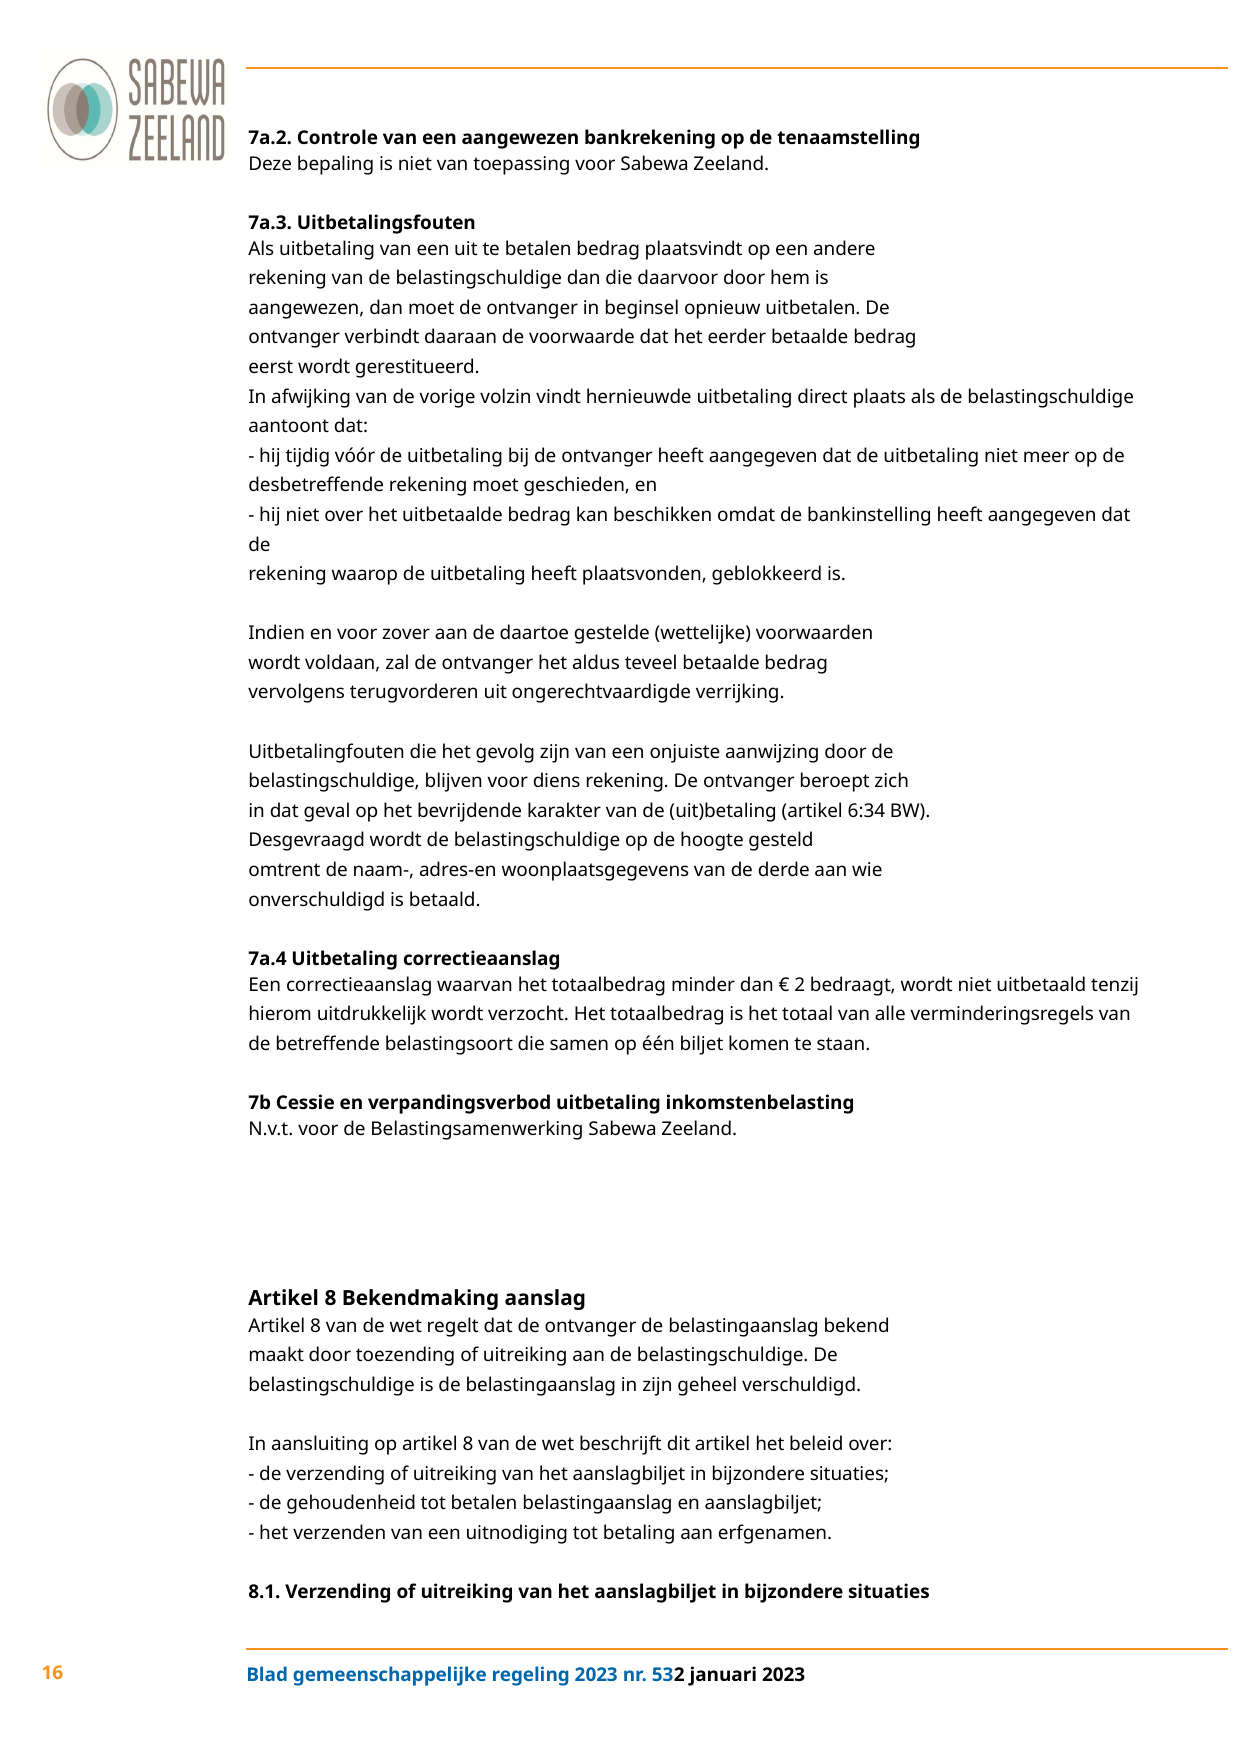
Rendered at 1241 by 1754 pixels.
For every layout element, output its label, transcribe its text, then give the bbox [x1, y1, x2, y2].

text rekening waarop de uitbetaling heeft plaatsvonden, geblokkeerd is. [248, 560, 1152, 586]
text 7a.4 Uitbetaling correctieaanslag [248, 945, 1152, 971]
text eerst wordt gerestitueerd. [248, 353, 1152, 379]
text - de gehoudenheid tot betalen belastingaanslag en aanslagbiljet; [248, 1489, 1152, 1515]
text omtrent de naam-, adres-en woonplaatsgegevens van de derde aan wie [248, 856, 1152, 882]
text onverschuldigd is betaald. [248, 886, 1152, 912]
text 7b Cessie en verpandingsverbod uitbetaling inkomstenbelasting [248, 1089, 1152, 1115]
text In afwijking van de vorige volzin vindt hernieuwde uitbetaling direct plaats als de belastingschuldige aantoont dat: [248, 383, 1152, 438]
text Een correctieaanslag waarvan het totaalbedrag minder dan € 2 bedraagt, wordt niet uitbetaald tenzij hierom uitdrukkelijk wordt verzocht. Het totaalbedrag is het totaal van alle verminderingsregels van de betreffende belastingsoort die samen op één biljet komen te staan. [248, 971, 1152, 1056]
text 8.1. Verzending of uitreiking van het aanslagbiljet in bijzondere situaties [248, 1578, 1152, 1604]
text Indien en voor zover aan de daartoe gestelde (wettelijke) voorwaarden [248, 619, 1152, 645]
text Artikel 8 van de wet regelt dat de ontvanger de belastingaanslag bekend [248, 1312, 1152, 1338]
text N.v.t. voor de Belastingsamenwerking Sabewa Zeeland. [248, 1115, 1152, 1141]
text ontvanger verbindt daaraan de voorwaarde dat het eerder betaalde bedrag [248, 324, 1152, 349]
text wordt voldaan, zal de ontvanger het aldus teveel betaalde bedrag [248, 649, 1152, 675]
text rekening van de belastingschuldige dan die daarvoor door hem is [248, 264, 1152, 290]
text belastingschuldige, blijven voor diens rekening. De ontvanger beroept zich [248, 767, 1152, 793]
text Als uitbetaling van een uit te betalen bedrag plaatsvindt op een andere [248, 235, 1152, 261]
picture [41, 47, 231, 172]
text 7a.2. Controle van een aangewezen bankrekening op de tenaamstelling [248, 124, 1152, 150]
text Uitbetalingfouten die het gevolg zijn van een onjuiste aanwijzing door de [248, 738, 1152, 764]
text Deze bepaling is niet van toepassing voor Sabewa Zeeland. [248, 150, 1152, 176]
text - hij niet over het uitbetaalde bedrag kan beschikken omdat de bankinstelling heeft aangegeven dat de [248, 501, 1152, 557]
text maakt door toezending of uitreiking aan de belastingschuldige. De [248, 1342, 1152, 1367]
text Artikel 8 Bekendmaking aanslag [248, 1283, 1152, 1312]
text - het verzenden van een uitnodiging tot betaling aan erfgenamen. [248, 1519, 1152, 1545]
text in dat geval op het bevrijdende karakter van de (uit)betaling (artikel 6:34 BW). [248, 797, 1152, 823]
text Desgevraagd wordt de belastingschuldige op de hoogte gesteld [248, 827, 1152, 852]
text desbetreffende rekening moet geschieden, en [248, 472, 1152, 497]
text belastingschuldige is de belastingaanslag in zijn geheel verschuldigd. [248, 1371, 1152, 1397]
text 7a.3. Uitbetalingsfouten [248, 209, 1152, 235]
text In aansluiting op artikel 8 van de wet beschrijft dit artikel het beleid over: [248, 1430, 1152, 1456]
text vervolgens terugvorderen uit ongerechtvaardigde verrijking. [248, 679, 1152, 704]
text - de verzending of uitreiking van het aanslagbiljet in bijzondere situaties; [248, 1460, 1152, 1486]
text - hij tijdig vóór de uitbetaling bij de ontvanger heeft aangegeven dat de uitbetaling niet meer op de [248, 442, 1152, 468]
text aangewezen, dan moet de ontvanger in beginsel opnieuw uitbetalen. De [248, 294, 1152, 320]
